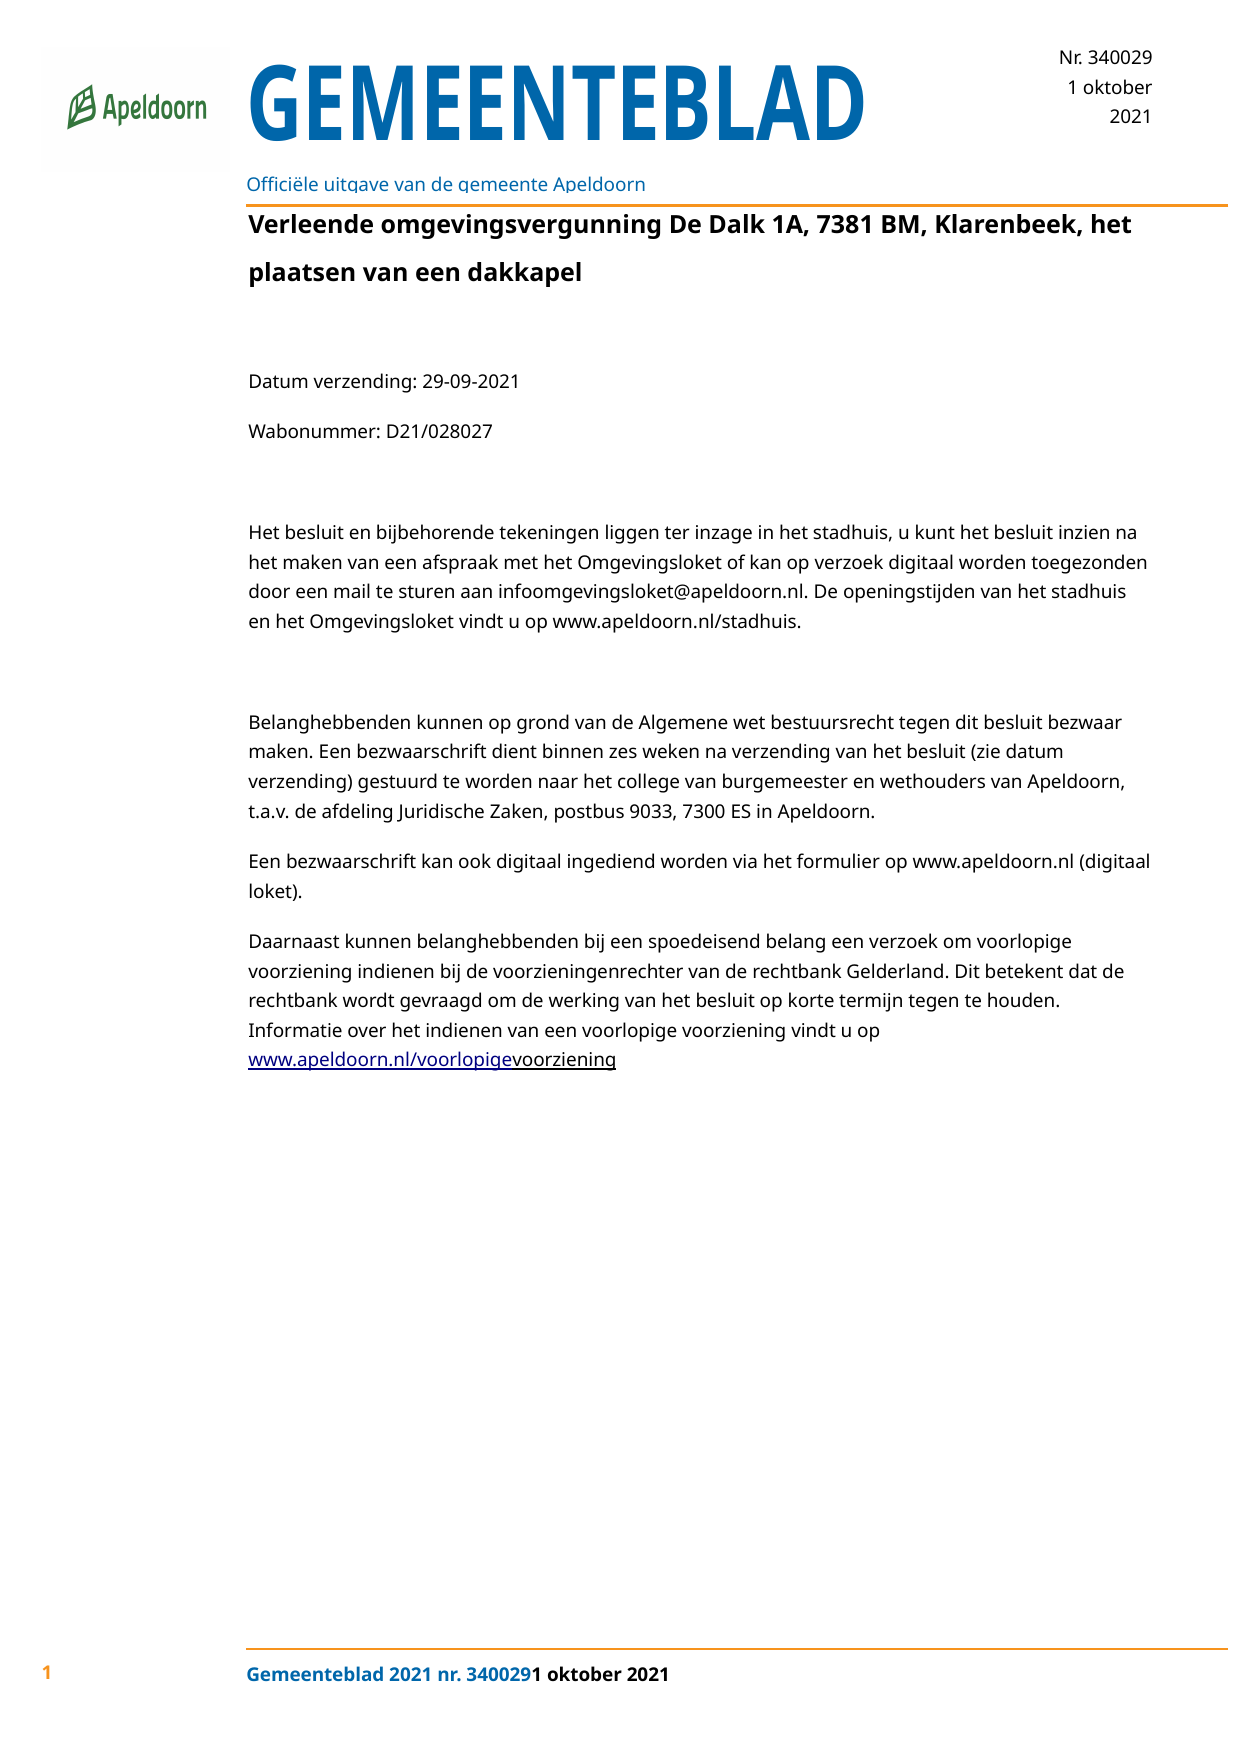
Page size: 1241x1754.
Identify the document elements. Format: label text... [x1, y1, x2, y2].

text Daarnaast kunnen belanghebbenden bij een spoedeisend belang een verzoek om voorlopige voorziening indienen bij de voorzieningenrechter van de rechtbank Gelderland. Dit betekent dat de rechtbank wordt gevraagd om de werking van het besluit op korte termijn tegen te houden. Informatie over het indienen van een voorlopige voorziening vindt u op www.apeldoorn.nl/voorlopigevoorziening [248, 928, 1152, 1072]
text Het besluit en bijbehorende tekeningen liggen ter inzage in het stadhuis, u kunt het besluit inzien na het maken van een afspraak met het Omgevingsloket of kan op verzoek digitaal worden toegezonden door een mail te sturen aan infoomgevingsloket@apeldoorn.nl. De openingstijden van het stadhuis en het Omgevingsloket vindt u op www.apeldoorn.nl/stadhuis. [248, 519, 1152, 634]
text Wabonummer: D21/028027 [248, 419, 1152, 444]
text Een bezwaarschrift kan ook digitaal ingediend worden via het formulier op www.apeldoorn.nl (digitaal loket). [248, 848, 1152, 904]
text Verleende omgevingsvergunning De Dalk 1A, 7381 BM, Klarenbeek, het plaatsen van een dakkapel [248, 207, 1152, 288]
picture [41, 47, 231, 172]
text Belanghebbenden kunnen op grond van de Algemene wet bestuursrecht tegen dit besluit bezwaar maken. Een bezwaarschrift dient binnen zes weken na verzending van het besluit (zie datum verzending) gestuurd te worden naar het college van burgemeester en wethouders van Apeldoorn, t.a.v. de afdeling Juridische Zaken, postbus 9033, 7300 ES in Apeldoorn. [248, 709, 1152, 824]
text Datum verzending: 29-09-2021 [248, 368, 1152, 394]
